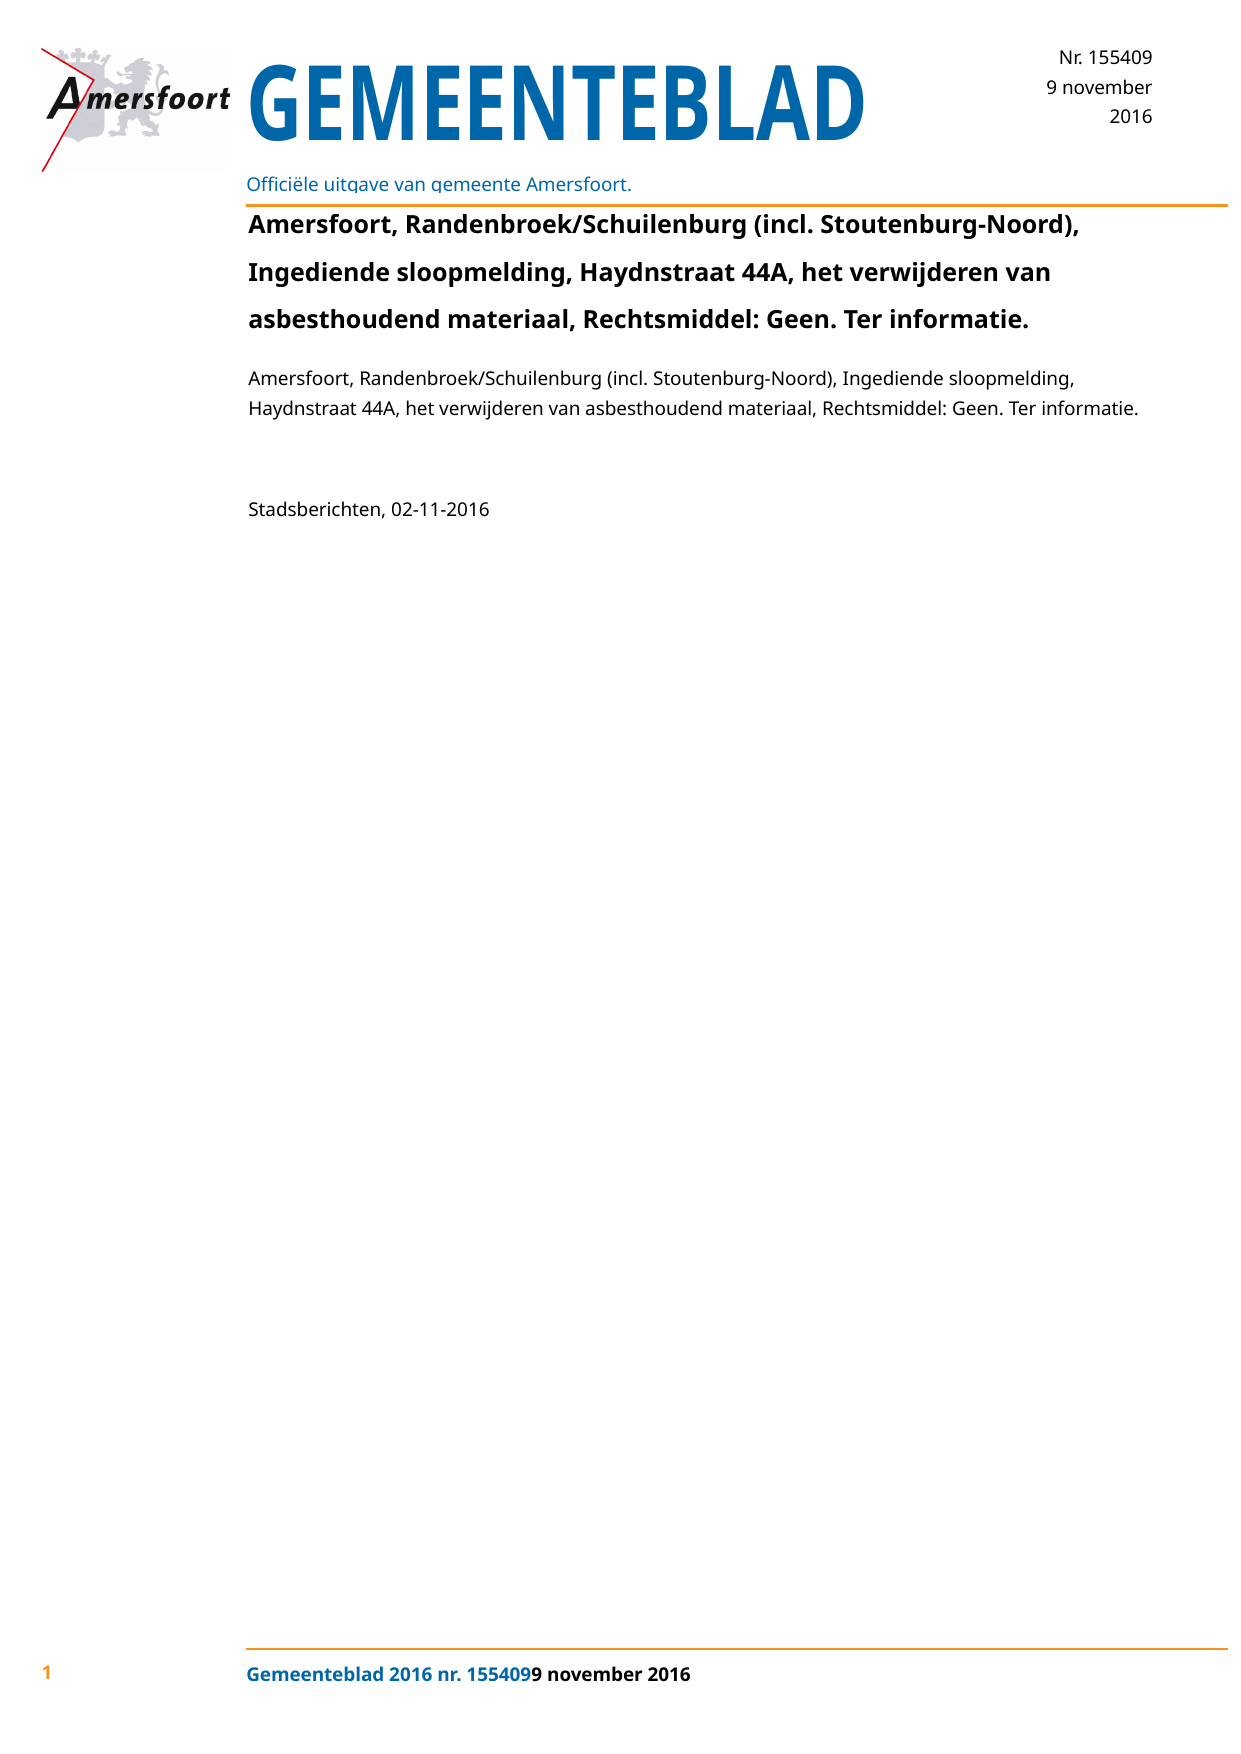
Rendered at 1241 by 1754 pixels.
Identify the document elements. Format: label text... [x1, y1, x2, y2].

text Amersfoort, Randenbroek/Schuilenburg (incl. Stoutenburg-Noord), Ingediende sloopmelding, Haydnstraat 44A, het verwijderen van asbesthoudend materiaal, Rechtsmiddel: Geen. Ter informatie. [248, 207, 1152, 336]
picture [41, 47, 231, 172]
text Amersfoort, Randenbroek/Schuilenburg (incl. Stoutenburg-Noord), Ingediende sloopmelding, Haydnstraat 44A, het verwijderen van asbesthoudend materiaal, Rechtsmiddel: Geen. Ter informatie. [248, 366, 1152, 421]
text Stadsberichten, 02-11-2016 [248, 496, 1152, 522]
